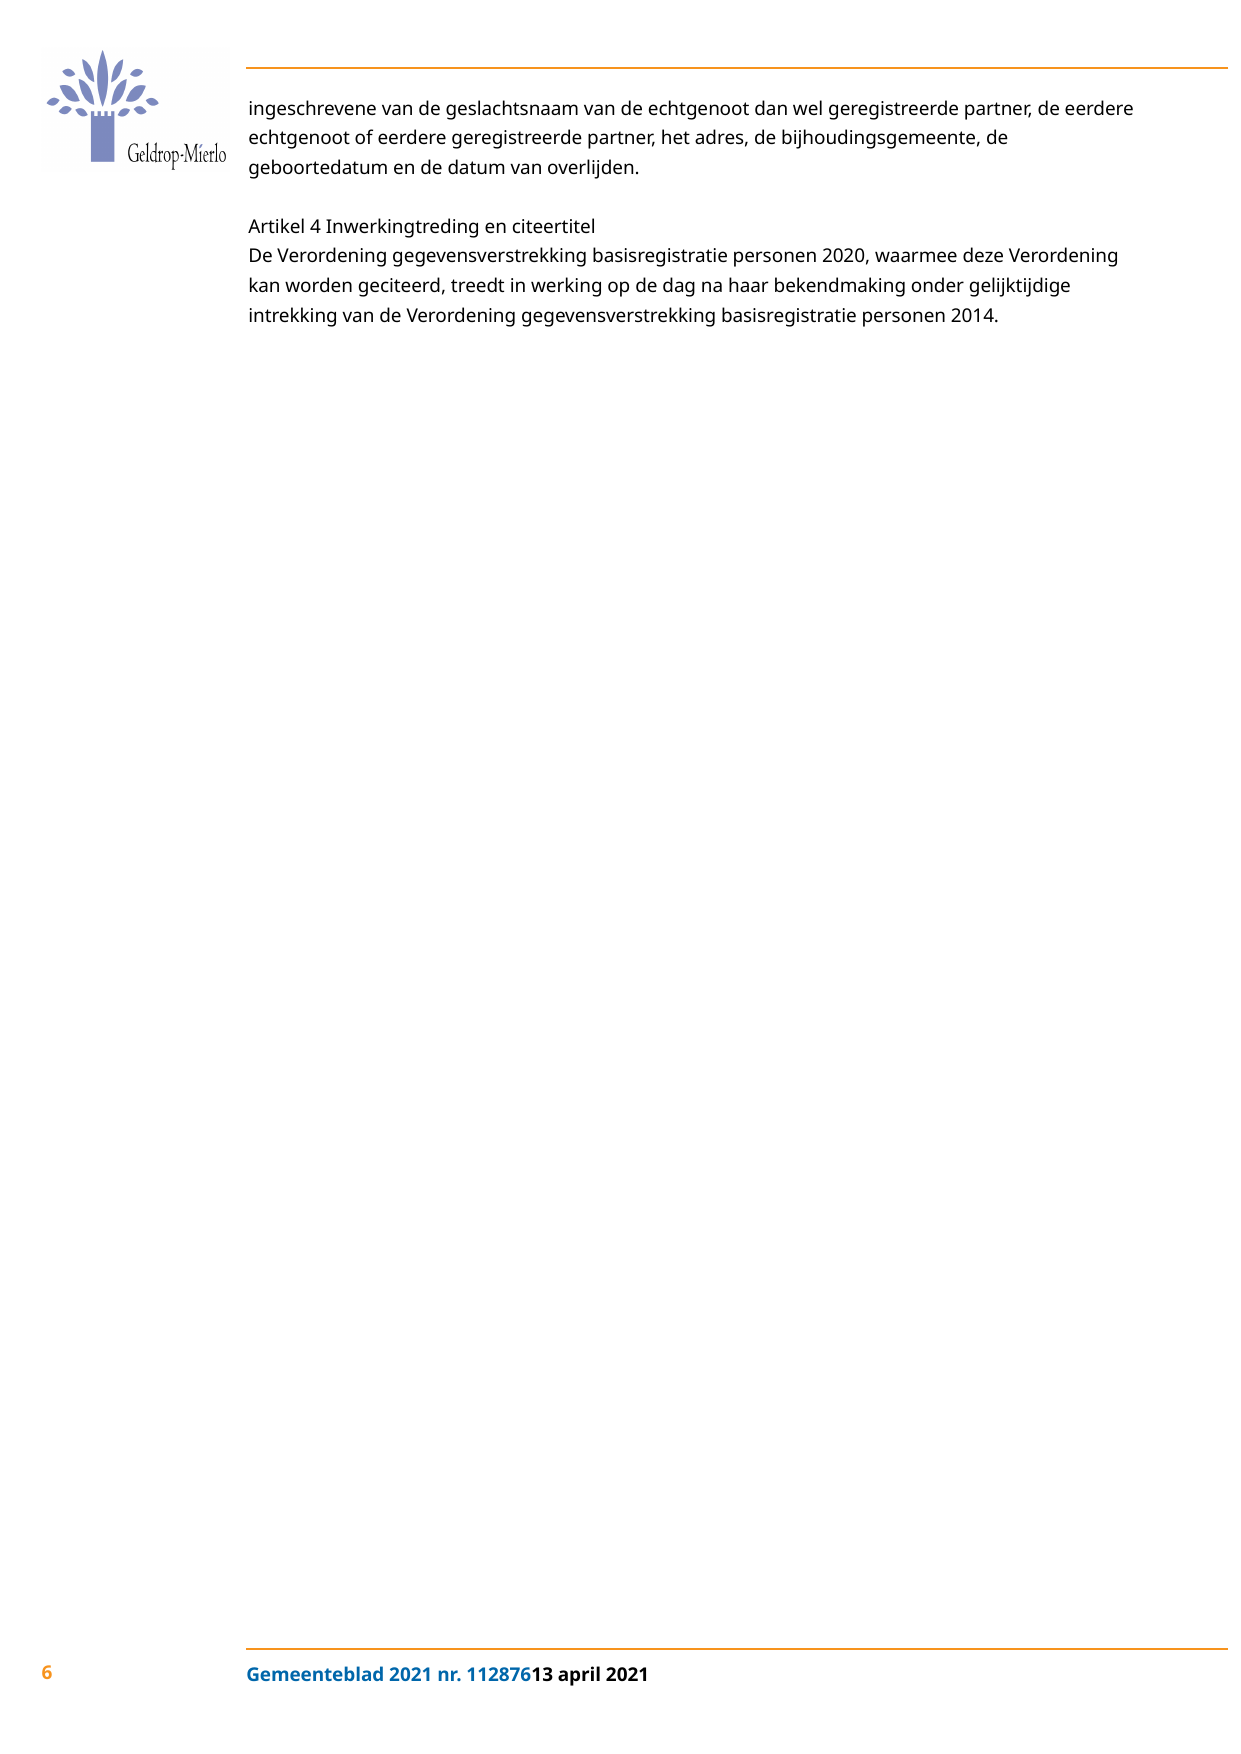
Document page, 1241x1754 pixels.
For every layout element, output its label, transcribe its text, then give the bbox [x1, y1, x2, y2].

text ingeschrevene van de geslachtsnaam van de echtgenoot dan wel geregistreerde partner, de eerdere echtgenoot of eerdere geregistreerde partner, het adres, de bijhoudingsgemeente, de geboortedatum en de datum van overlijden. [248, 95, 1152, 180]
text De Verordening gegevensverstrekking basisregistratie personen 2020, waarmee deze Verordening kan worden geciteerd, treedt in werking op de dag na haar bekendmaking onder gelijktijdige intrekking van de Verordening gegevensverstrekking basisregistratie personen 2014. [248, 243, 1152, 328]
text Artikel 4 Inwerkingtreding en citeertitel [248, 213, 1152, 239]
picture [41, 47, 231, 172]
